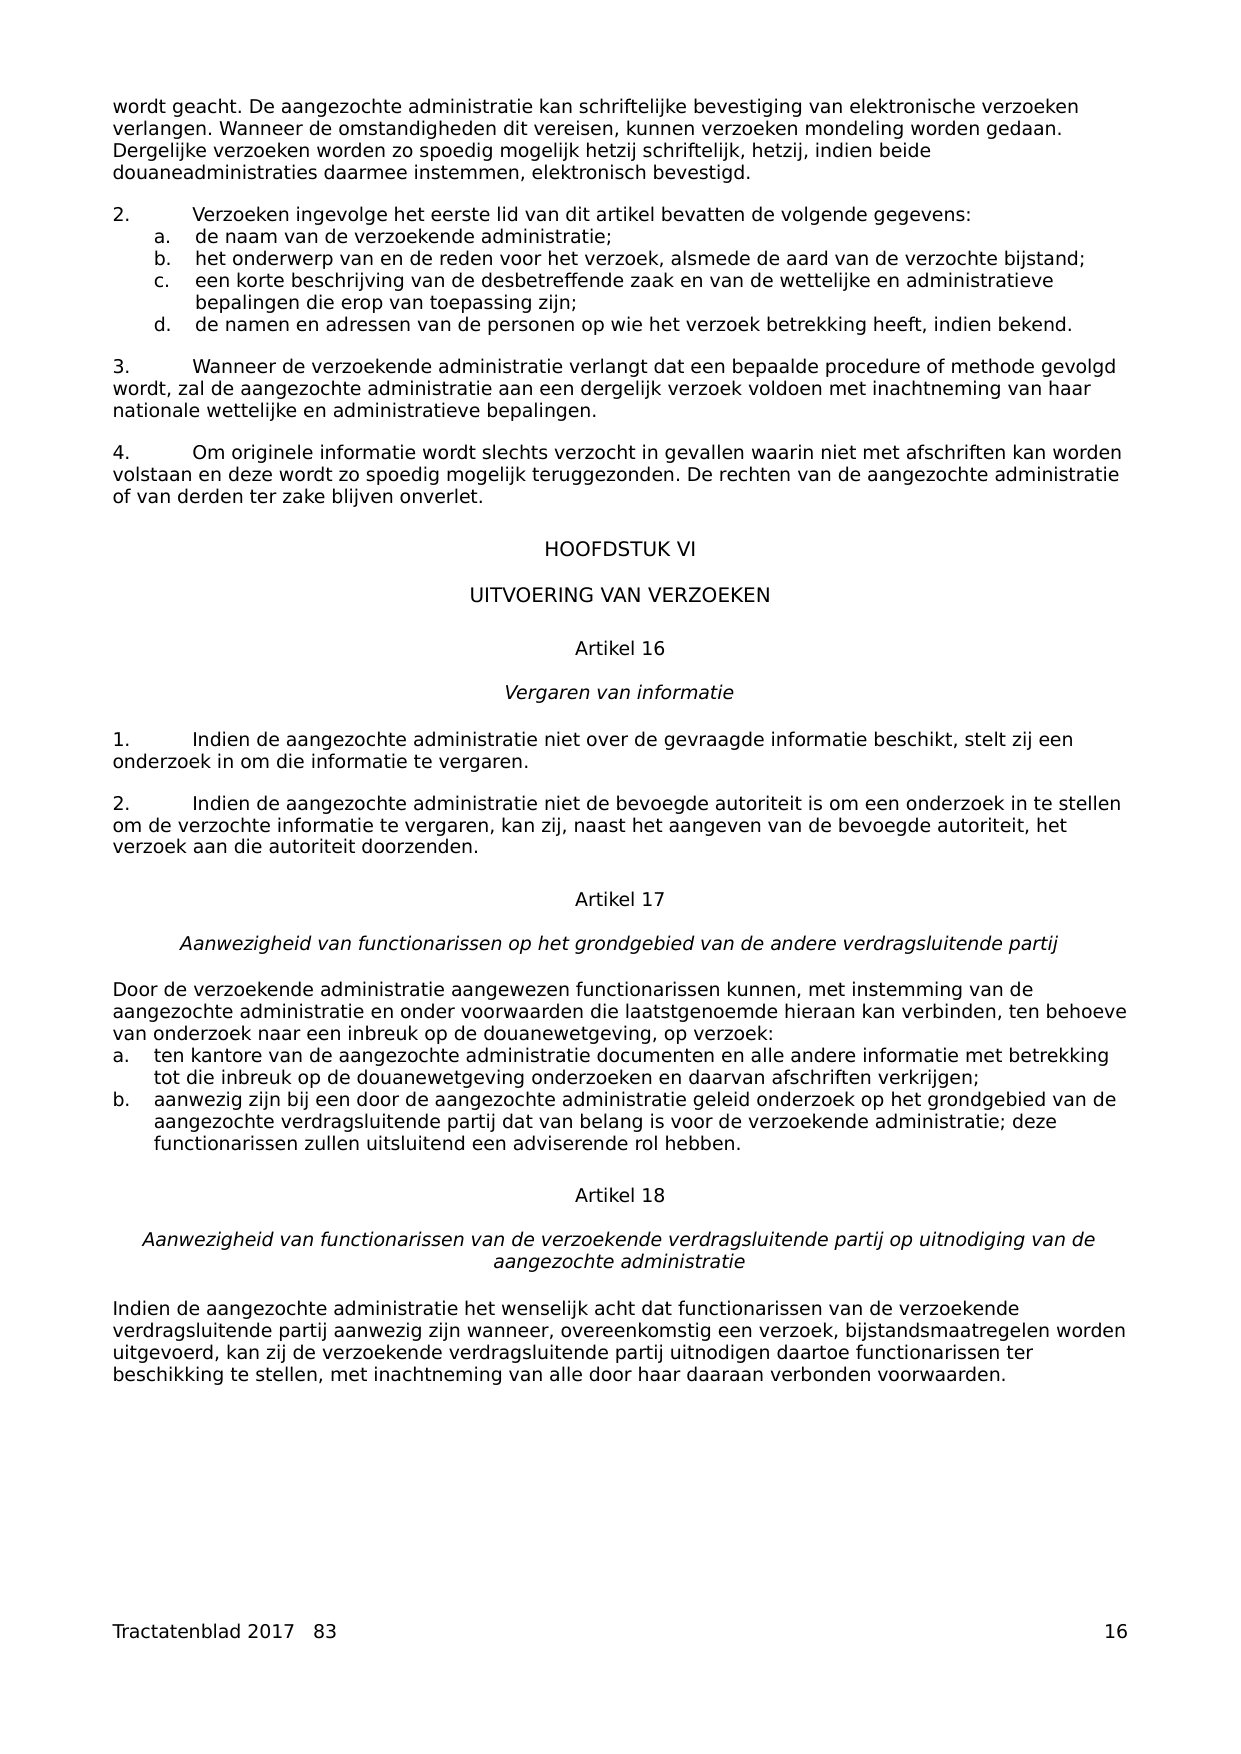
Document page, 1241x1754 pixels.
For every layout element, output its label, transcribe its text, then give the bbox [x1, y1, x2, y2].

text c. een korte beschrijving van de desbetreffende zaak en van de wettelijke en administratieve bepalingen die erop van toepassing zijn; [153, 270, 1128, 314]
text a. ten kantore van de aangezochte administratie documenten en alle andere informatie met betrekking tot die inbreuk op de douanewetgeving onderzoeken en daarvan afschriften verkrijgen; [112, 1045, 1128, 1089]
text b. aanwezig zijn bij een door de aangezochte administratie geleid onderzoek op het grondgebied van de aangezochte verdragsluitende partij dat van belang is voor de verzoekende administratie; deze functionarissen zullen uitsluitend een adviserende rol hebben. [112, 1089, 1128, 1155]
subtitle HOOFDSTUK VI UITVOERING VAN VERZOEKEN [112, 538, 1128, 608]
text b. het onderwerp van en de reden voor het verzoek, alsmede de aard van de verzochte bijstand; [153, 248, 1128, 270]
text Indien de aangezochte administratie het wenselijk acht dat functionarissen van de verzoekende verdragsluitende partij aanwezig zijn wanneer, overeenkomstig een verzoek, bijstandsmaatregelen worden uitgevoerd, kan zij de verzoekende verdragsluitende partij uitnodigen daartoe functionarissen ter beschikking te stellen, met inachtneming van alle door haar daaraan verbonden voorwaarden. [112, 1298, 1128, 1386]
text 3. Wanneer de verzoekende administratie verlangt dat een bepaalde procedure of methode gevolgd wordt, zal de aangezochte administratie aan een dergelijk verzoek voldoen met inachtneming van haar nationale wettelijke en administratieve bepalingen. [112, 356, 1128, 422]
text 2. Verzoeken ingevolge het eerste lid van dit artikel bevatten de volgende gegevens: [112, 204, 1128, 226]
subtitle Artikel 17 Aanwezigheid van functionarissen op het grondgebied van de andere verdragsluitende partij [112, 888, 1128, 954]
text 4. Om originele informatie wordt slechts verzocht in gevallen waarin niet met afschriften kan worden volstaan en deze wordt zo spoedig mogelijk teruggezonden. De rechten van de aangezochte administratie of van derden ter zake blijven onverlet. [112, 442, 1128, 508]
text 1. Indien de aangezochte administratie niet over de gevraagde informatie beschikt, stelt zij een onderzoek in om die informatie te vergaren. [112, 728, 1128, 772]
text a. de naam van de verzoekende administratie; [153, 226, 1128, 248]
text d. de namen en adressen van de personen op wie het verzoek betrekking heeft, indien bekend. [153, 314, 1128, 336]
text wordt geacht. De aangezochte administratie kan schriftelijke bevestiging van elektronische verzoeken verlangen. Wanneer de omstandigheden dit vereisen, kunnen verzoeken mondeling worden gedaan. Dergelijke verzoeken worden zo spoedig mogelijk hetzij schriftelijk, hetzij, indien beide douaneadministraties daarmee instemmen, elektronisch bevestigd. [112, 96, 1128, 184]
text Door de verzoekende administratie aangewezen functionarissen kunnen, met instemming van de aangezochte administratie en onder voorwaarden die laatstgenoemde hieraan kan verbinden, ten behoeve van onderzoek naar een inbreuk op de douanewetgeving, op verzoek: [112, 979, 1128, 1045]
text 2. Indien de aangezochte administratie niet de bevoegde autoriteit is om een onderzoek in te stellen om de verzochte informatie te vergaren, kan zij, naast het aangeven van de bevoegde autoriteit, het verzoek aan die autoriteit doorzenden. [112, 792, 1128, 858]
subtitle Artikel 16 Vergaren van informatie [112, 638, 1128, 703]
subtitle Artikel 18 Aanwezigheid van functionarissen van de verzoekende verdragsluitende partij op uitnodiging van de aangezochte administratie [112, 1185, 1128, 1273]
